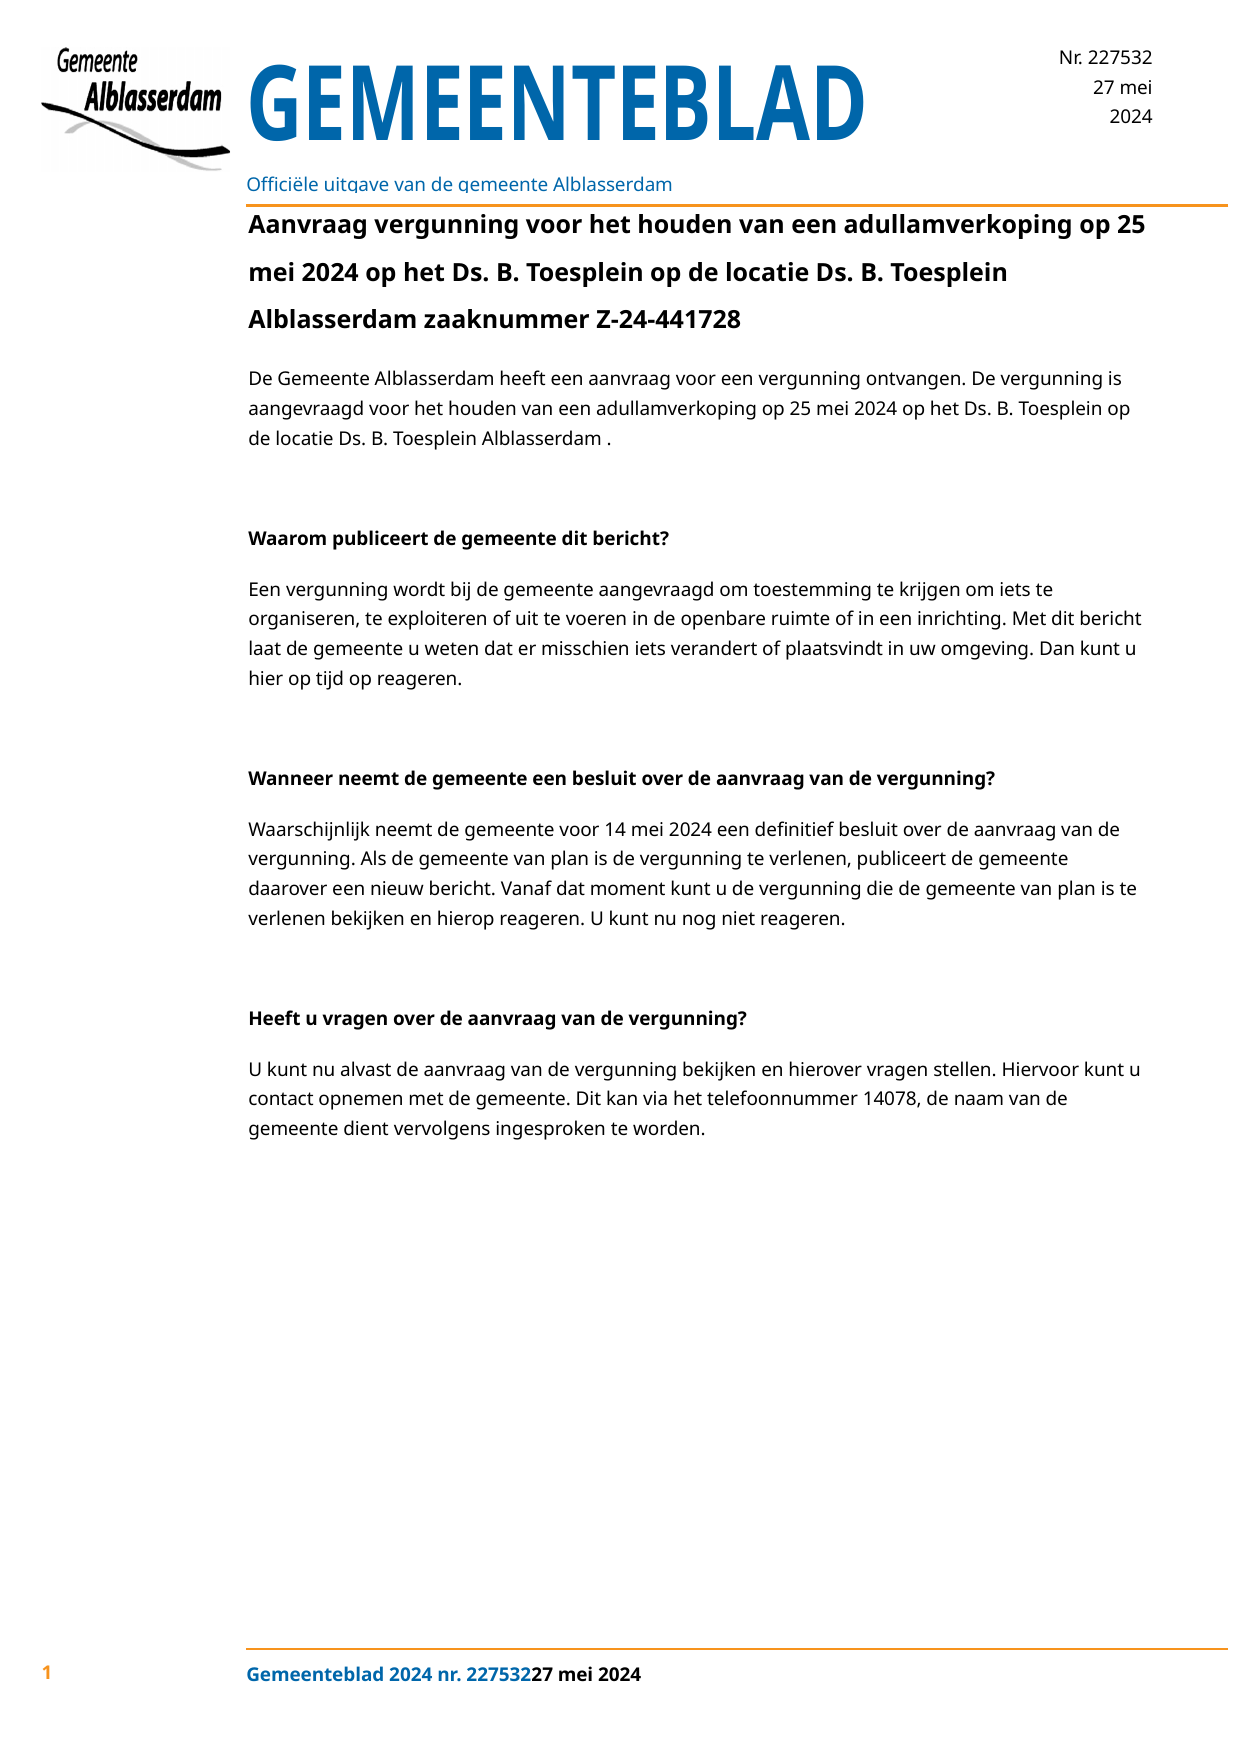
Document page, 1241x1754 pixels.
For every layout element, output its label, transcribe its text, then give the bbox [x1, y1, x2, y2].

text Waarschijnlijk neemt de gemeente voor 14 mei 2024 een definitief besluit over de aanvraag van de vergunning. Als de gemeente van plan is de vergunning te verlenen, publiceert de gemeente daarover een nieuw bericht. Vanaf dat moment kunt u de vergunning die de gemeente van plan is te verlenen bekijken en hierop reageren. U kunt nu nog niet reageren. [248, 816, 1152, 930]
text Waarom publiceert de gemeente dit bericht? [248, 526, 1152, 551]
text U kunt nu alvast de aanvraag van de vergunning bekijken en hierover vragen stellen. Hiervoor kunt u contact opnemen met de gemeente. Dit kan via het telefoonnummer 14078, de naam van de gemeente dient vervolgens ingesproken te worden. [248, 1056, 1152, 1141]
text De Gemeente Alblasserdam heeft een aanvraag voor een vergunning ontvangen. De vergunning is aangevraagd voor het houden van een adullamverkoping op 25 mei 2024 op het Ds. B. Toesplein op de locatie Ds. B. Toesplein Alblasserdam . [248, 366, 1152, 450]
text Aanvraag vergunning voor het houden van een adullamverkoping op 25 mei 2024 op het Ds. B. Toesplein op de locatie Ds. B. Toesplein Alblasserdam zaaknummer Z-24-441728 [248, 207, 1152, 336]
picture [41, 47, 231, 172]
text Een vergunning wordt bij de gemeente aangevraagd om toestemming te krijgen om iets te organiseren, te exploiteren of uit te voeren in de openbare ruimte of in een inrichting. Met dit bericht laat de gemeente u weten dat er misschien iets verandert of plaatsvindt in uw omgeving. Dan kunt u hier op tijd op reageren. [248, 576, 1152, 690]
text Wanneer neemt de gemeente een besluit over de aanvraag van de vergunning? [248, 766, 1152, 791]
text Heeft u vragen over de aanvraag van de vergunning? [248, 1006, 1152, 1031]
